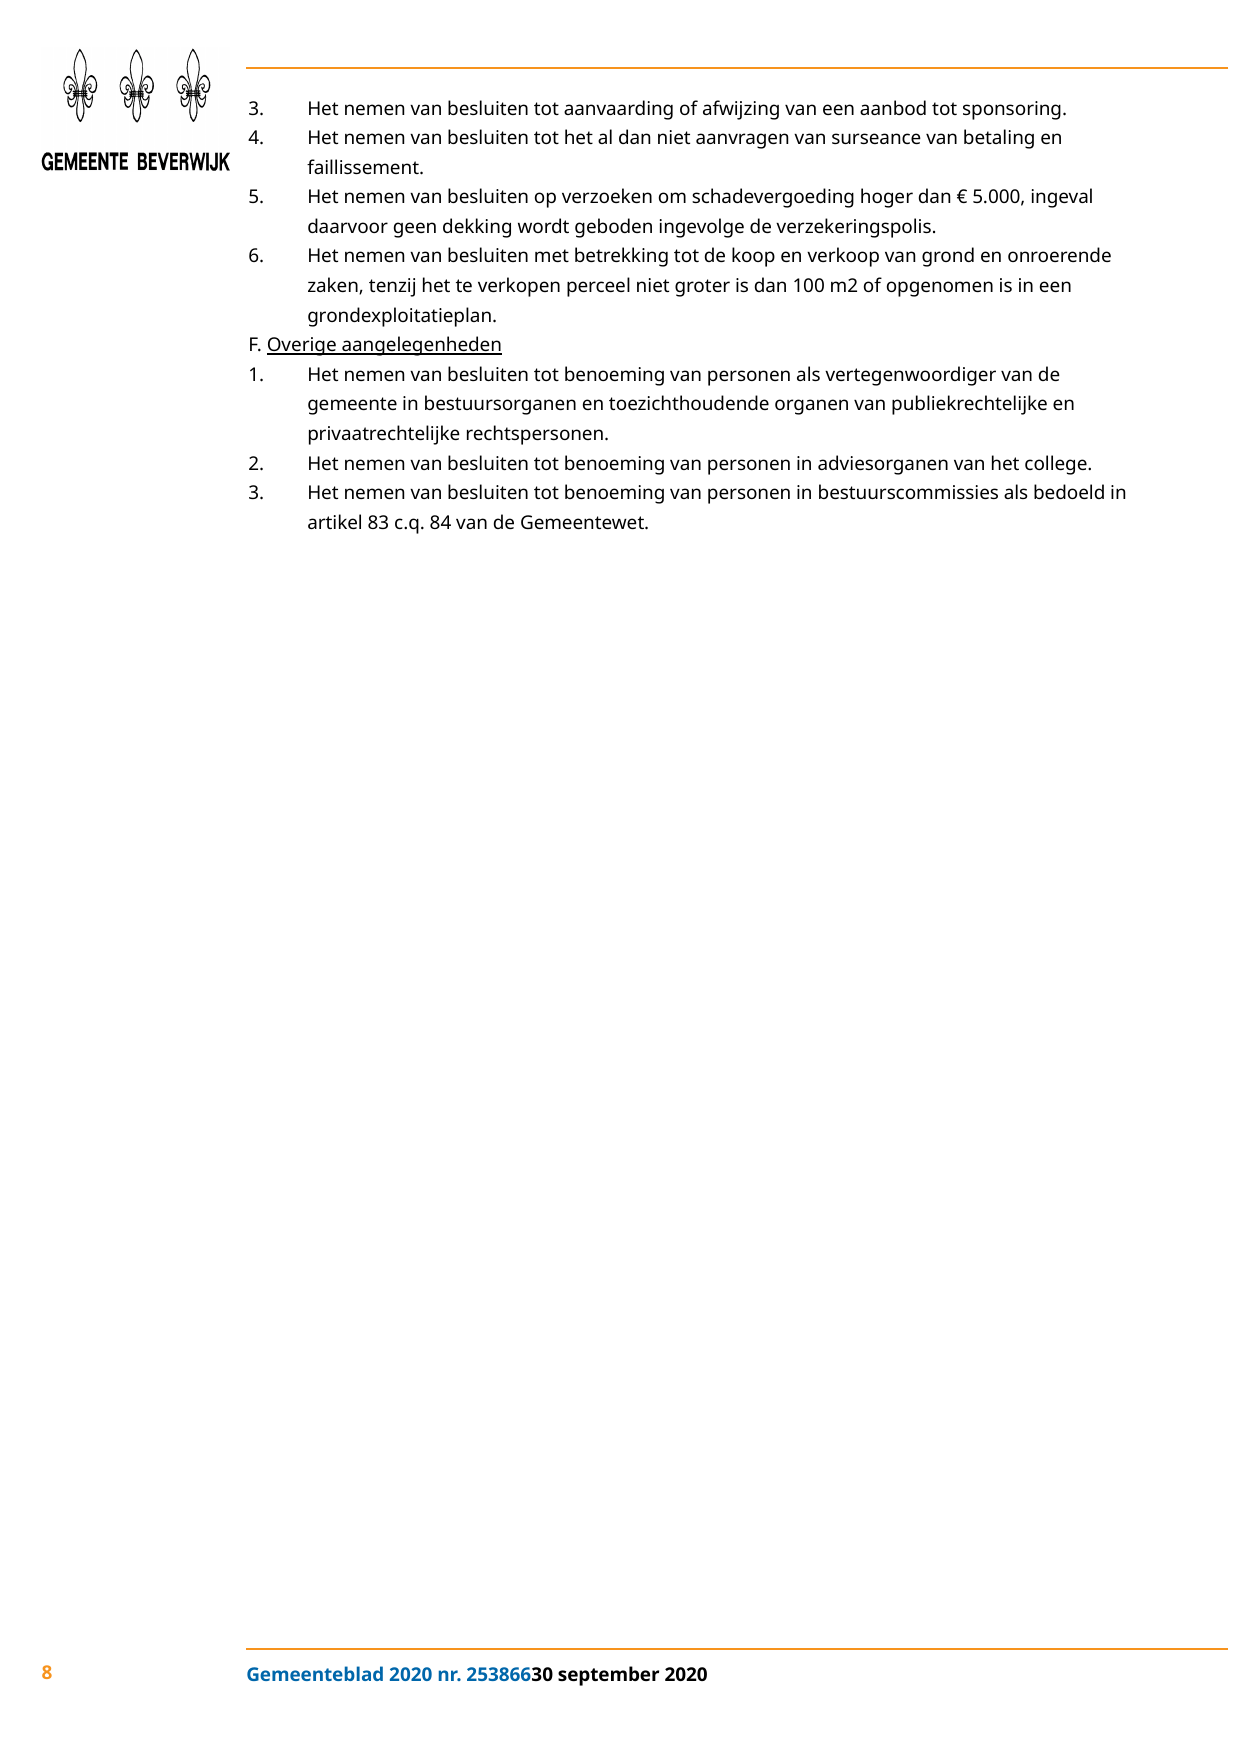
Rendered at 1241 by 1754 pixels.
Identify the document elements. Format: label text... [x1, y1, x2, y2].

picture [41, 47, 231, 172]
list Het nemen van besluiten met betrekking tot de koop en verkoop van grond en onroerende zaken, tenzij het te verkopen perceel niet groter is dan 100 m2 of opgenomen is in een grondexploitatieplan. [248, 243, 1152, 328]
list Het nemen van besluiten tot benoeming van personen in adviesorganen van het college. [248, 450, 1152, 476]
list Het nemen van besluiten tot aanvaarding of afwijzing van een aanbod tot sponsoring. [248, 95, 1152, 121]
text F. Overige aangelegenheden [248, 331, 1152, 357]
list Het nemen van besluiten tot het al dan niet aanvragen van surseance van betaling en faillissement. [248, 124, 1152, 180]
list Het nemen van besluiten tot benoeming van personen als vertegenwoordiger van de gemeente in bestuursorganen en toezichthoudende organen van publiekrechtelijke en privaatrechtelijke rechtspersonen. [248, 361, 1152, 446]
list Het nemen van besluiten tot benoeming van personen in bestuurscommissies als bedoeld in artikel 83 c.q. 84 van de Gemeentewet. [248, 479, 1152, 535]
list Het nemen van besluiten op verzoeken om schadevergoeding hoger dan € 5.000, ingeval daarvoor geen dekking wordt geboden ingevolge de verzekeringspolis. [248, 183, 1152, 239]
